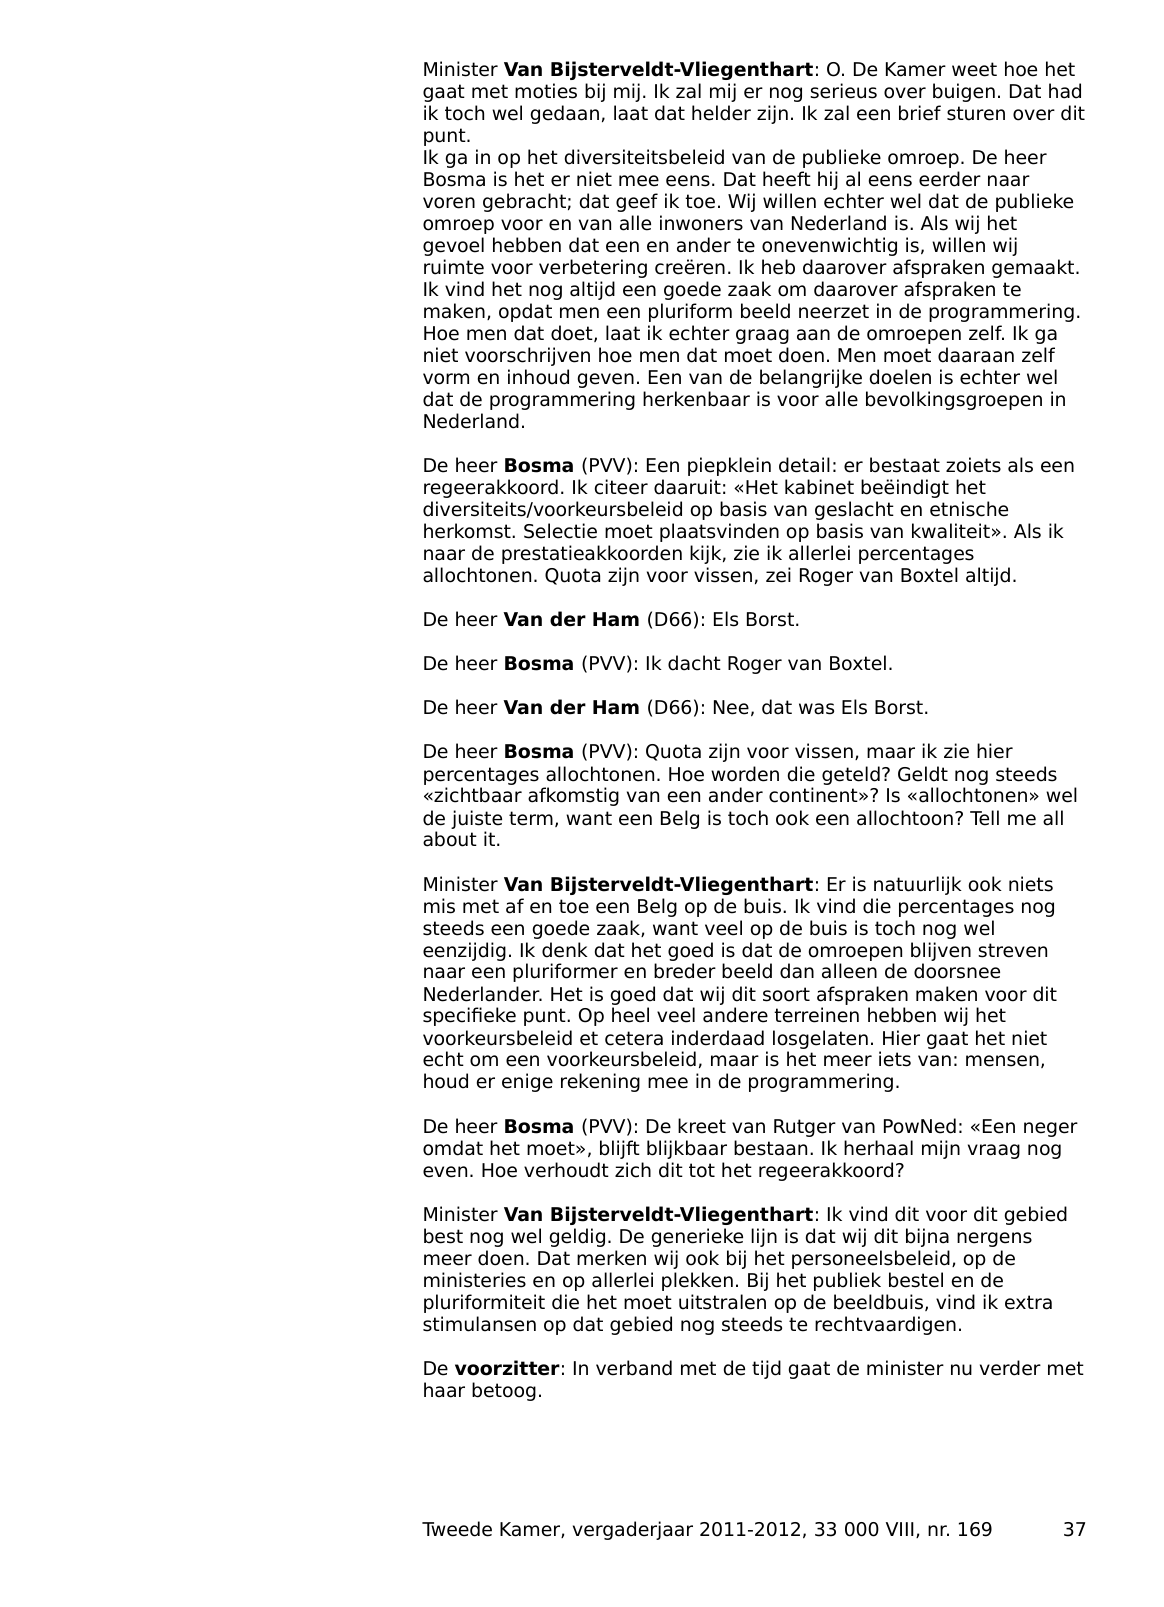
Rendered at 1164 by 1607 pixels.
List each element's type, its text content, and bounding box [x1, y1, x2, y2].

text Minister Van Bijsterveldt-Vliegenthart: Er is natuurlijk ook niets mis met af en toe een Belg op de buis. Ik vind die percentages nog steeds een goede zaak, want veel op de buis is toch nog wel eenzijdig. Ik denk dat het goed is dat de omroepen blijven streven naar een pluriformer en breder beeld dan alleen de doorsnee Nederlander. Het is goed dat wij dit soort afspraken maken voor dit specifieke punt. Op heel veel andere terreinen hebben wij het voorkeursbeleid et cetera inderdaad losgelaten. Hier gaat het niet echt om een voorkeursbeleid, maar is het meer iets van: mensen, houd er enige rekening mee in de programmering. [422, 873, 1087, 1093]
text De heer Bosma (PVV): Quota zijn voor vissen, maar ik zie hier percentages allochtonen. Hoe worden die geteld? Geldt nog steeds «zichtbaar afkomstig van een ander continent»? Is «allochtonen» wel de juiste term, want een Belg is toch ook een allochtoon? Tell me all about it. [422, 741, 1087, 851]
text Minister Van Bijsterveldt-Vliegenthart: Ik vind dit voor dit gebied best nog wel geldig. De generieke lijn is dat wij dit bijna nergens meer doen. Dat merken wij ook bij het personeelsbeleid, op de ministeries en op allerlei plekken. Bij het publiek bestel en de pluriformiteit die het moet uitstralen op de beeldbuis, vind ik extra stimulansen op dat gebied nog steeds te rechtvaardigen. [422, 1204, 1087, 1336]
text De heer Bosma (PVV): De kreet van Rutger van PowNed: «Een neger omdat het moet», blijft blijkbaar bestaan. Ik herhaal mijn vraag nog even. Hoe verhoudt zich dit tot het regeerakkoord? [422, 1116, 1087, 1181]
text Ik ga in op het diversiteitsbeleid van de publieke omroep. De heer Bosma is het er niet mee eens. Dat heeft hij al eens eerder naar voren gebracht; dat geef ik toe. Wij willen echter wel dat de publieke omroep voor en van alle inwoners van Nederland is. Als wij het gevoel hebben dat een en ander te onevenwichtig is, willen wij ruimte voor verbetering creëren. Ik heb daarover afspraken gemaakt. Ik vind het nog altijd een goede zaak om daarover afspraken te maken, opdat men een pluriform beeld neerzet in de programmering. Hoe men dat doet, laat ik echter graag aan de omroepen zelf. Ik ga niet voorschrijven hoe men dat moet doen. Men moet daaraan zelf vorm en inhoud geven. Een van de belangrijke doelen is echter wel dat de programmering herkenbaar is voor alle bevolkingsgroepen in Nederland. [422, 147, 1087, 433]
text De heer Van der Ham (D66): Nee, dat was Els Borst. [422, 697, 1087, 719]
text De voorzitter: In verband met de tijd gaat de minister nu verder met haar betoog. [422, 1358, 1087, 1402]
text De heer Bosma (PVV): Ik dacht Roger van Boxtel. [422, 653, 1087, 675]
text De heer Van der Ham (D66): Els Borst. [422, 609, 1087, 631]
text Minister Van Bijsterveldt-Vliegenthart: O. De Kamer weet hoe het gaat met moties bij mij. Ik zal mij er nog serieus over buigen. Dat had ik toch wel gedaan, laat dat helder zijn. Ik zal een brief sturen over dit punt. [422, 59, 1087, 147]
text De heer Bosma (PVV): Een piepklein detail: er bestaat zoiets als een regeerakkoord. Ik citeer daaruit: «Het kabinet beëindigt het diversiteits/voorkeursbeleid op basis van geslacht en etnische herkomst. Selectie moet plaatsvinden op basis van kwaliteit». Als ik naar de prestatieakkoorden kijk, zie ik allerlei percentages allochtonen. Quota zijn voor vissen, zei Roger van Boxtel altijd. [422, 455, 1087, 587]
